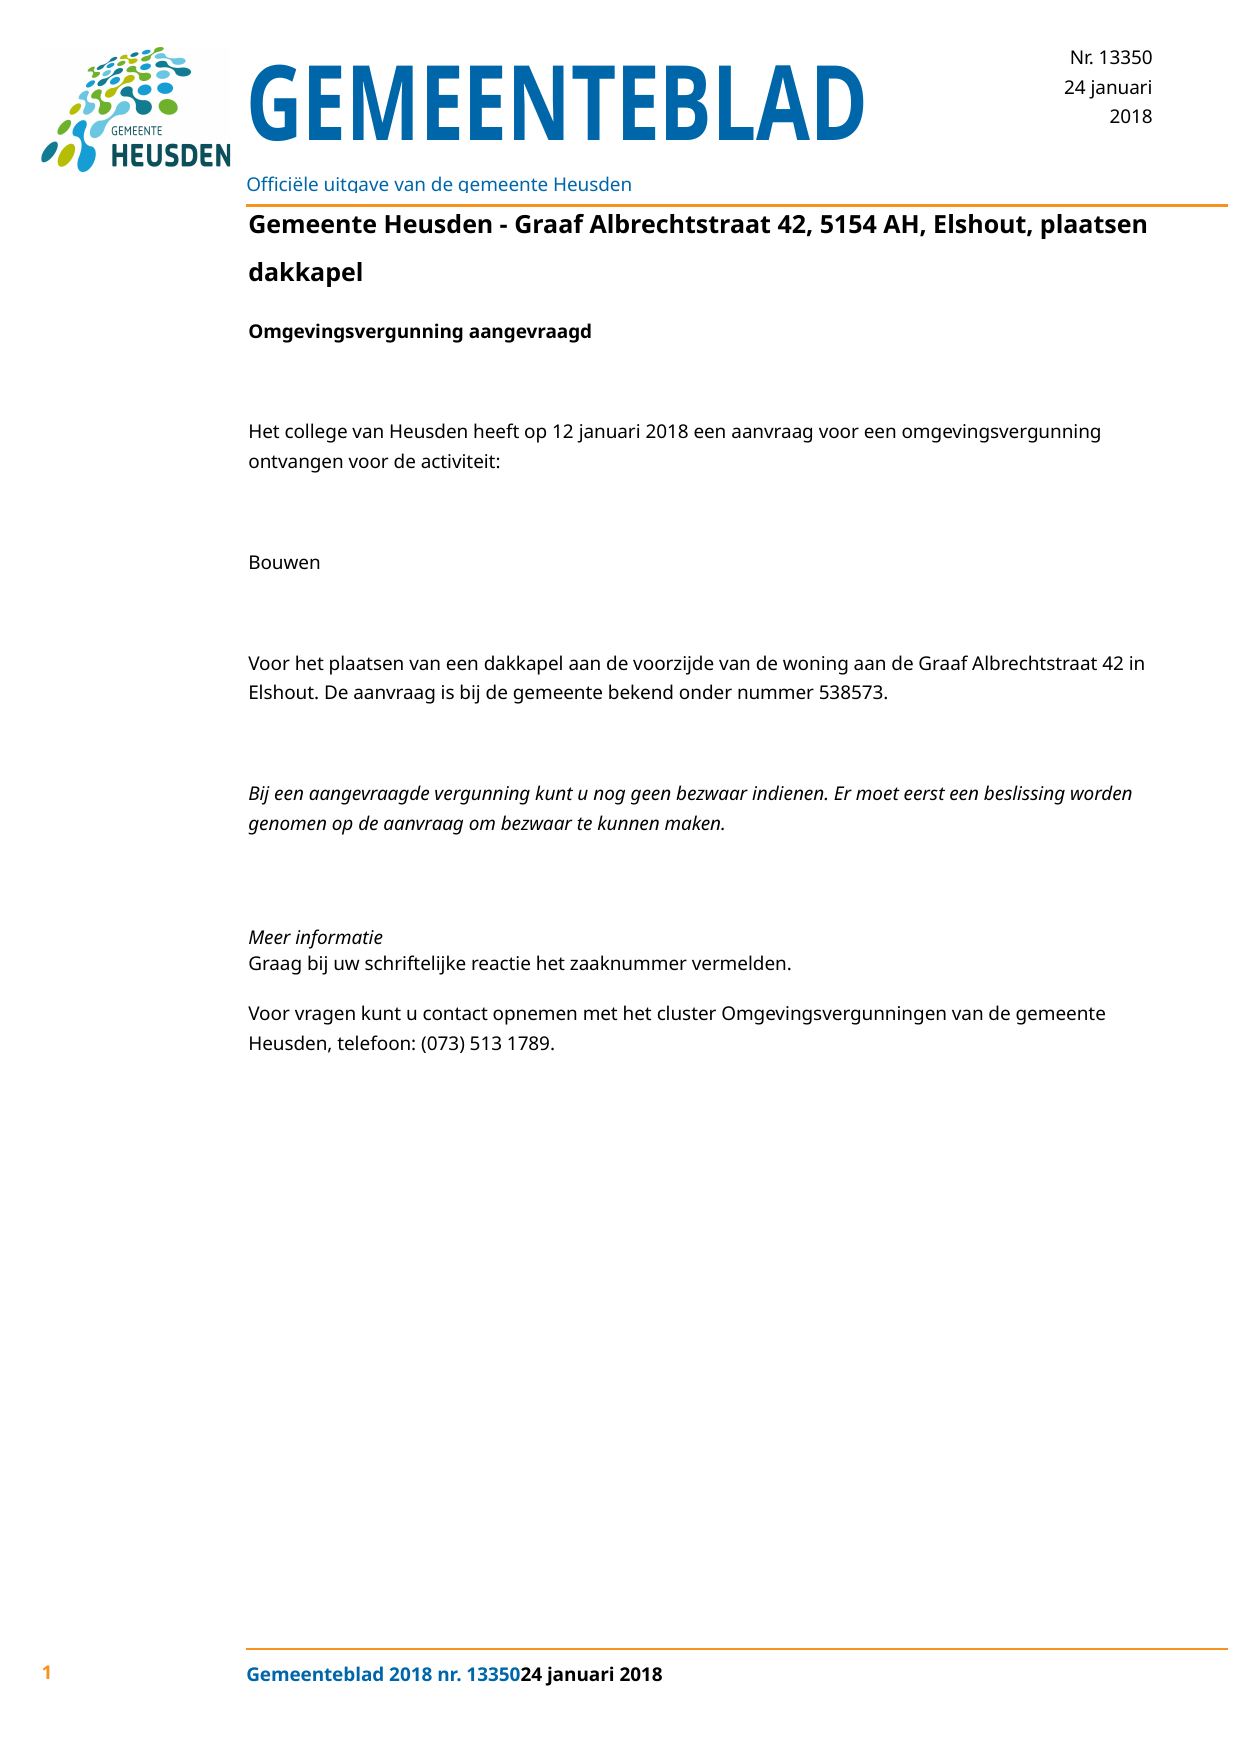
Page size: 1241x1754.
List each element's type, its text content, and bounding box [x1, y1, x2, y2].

text Voor het plaatsen van een dakkapel aan de voorzijde van de woning aan de Graaf Albrechtstraat 42 in Elshout. De aanvraag is bij de gemeente bekend onder nummer 538573. [248, 650, 1152, 705]
text Voor vragen kunt u contact opnemen met het cluster Omgevingsvergunningen van de gemeente Heusden, telefoon: (073) 513 1789. [248, 1001, 1152, 1056]
text Gemeente Heusden - Graaf Albrechtstraat 42, 5154 AH, Elshout, plaatsen dakkapel [248, 207, 1152, 288]
picture [41, 47, 231, 172]
text Meer informatie [248, 924, 1152, 950]
text Bouwen [248, 549, 1152, 575]
text Omgevingsvergunning aangevraagd [248, 318, 1152, 344]
text Het college van Heusden heeft op 12 januari 2018 een aanvraag voor een omgevingsvergunning ontvangen voor de activiteit: [248, 419, 1152, 474]
text Graag bij uw schriftelijke reactie het zaaknummer vermelden. [248, 950, 1152, 976]
text Bij een aangevraagde vergunning kunt u nog geen bezwaar indienen. Er moet eerst een beslissing worden genomen op de aanvraag om bezwaar te kunnen maken. [248, 780, 1152, 836]
